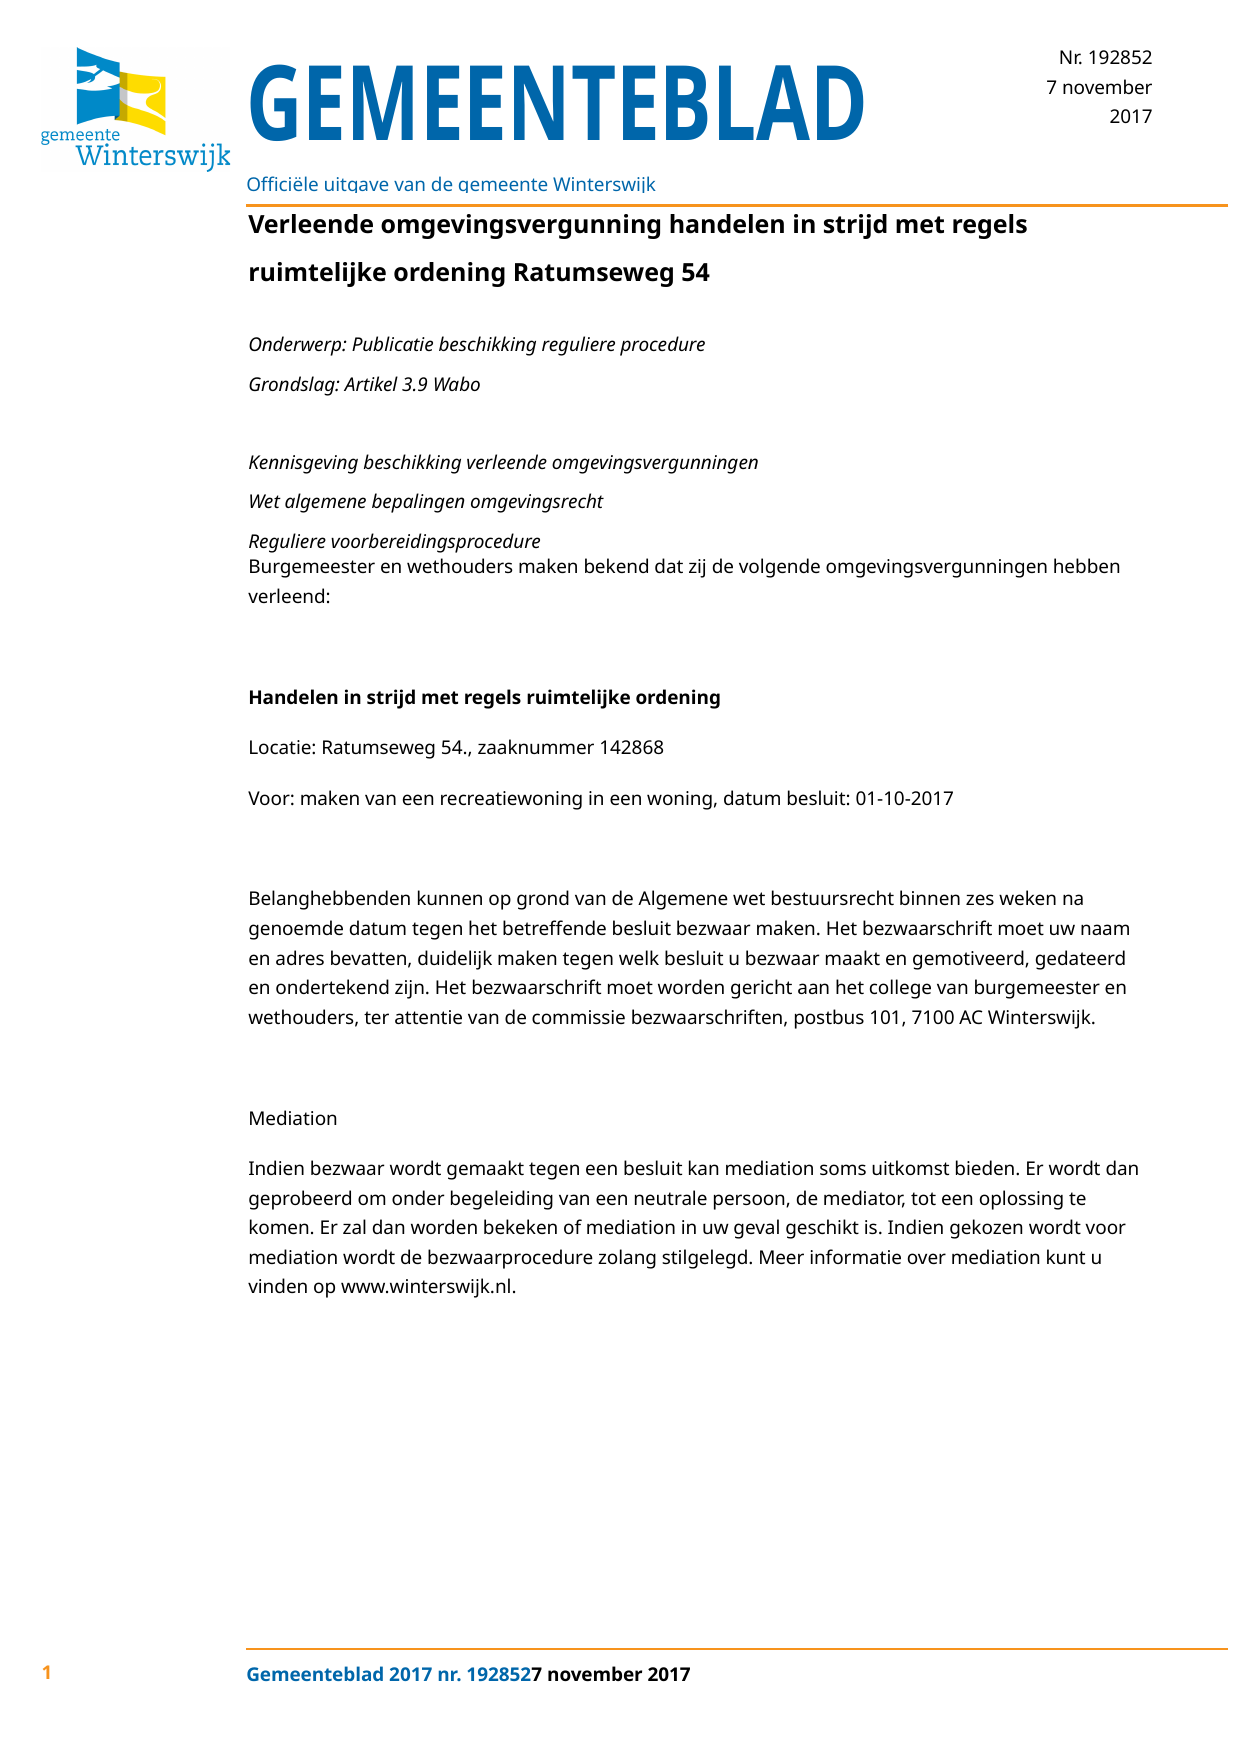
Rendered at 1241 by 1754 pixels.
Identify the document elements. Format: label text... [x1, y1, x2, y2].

text Locatie: Ratumseweg 54., zaaknummer 142868 [248, 734, 1152, 760]
text Reguliere voorbereidingsprocedure [248, 528, 1152, 553]
text Handelen in strijd met regels ruimtelijke ordening [248, 684, 1152, 710]
text Burgemeester en wethouders maken bekend dat zij de volgende omgevingsvergunningen hebben verleend: [248, 553, 1152, 609]
text Verleende omgevingsvergunning handelen in strijd met regels ruimtelijke ordening Ratumseweg 54 [248, 207, 1152, 288]
text Belanghebbenden kunnen op grond van de Algemene wet bestuursrecht binnen zes weken na genoemde datum tegen het betreffende besluit bezwaar maken. Het bezwaarschrift moet uw naam en adres bevatten, duidelijk maken tegen welk besluit u bezwaar maakt en gemotiveerd, gedateerd en ondertekend zijn. Het bezwaarschrift moet worden gericht aan het college van burgemeester en wethouders, ter attentie van de commissie bezwaarschriften, postbus 101, 7100 AC Winterswijk. [248, 886, 1152, 1030]
text Onderwerp: Publicatie beschikking reguliere procedure [248, 331, 1152, 357]
text Voor: maken van een recreatiewoning in een woning, datum besluit: 01-10-2017 [248, 785, 1152, 811]
text Indien bezwaar wordt gemaakt tegen een besluit kan mediation soms uitkomst bieden. Er wordt dan geprobeerd om onder begeleiding van een neutrale persoon, de mediator, tot een oplossing te komen. Er zal dan worden bekeken of mediation in uw geval geschikt is. Indien gekozen wordt voor mediation wordt de bezwaarprocedure zolang stilgelegd. Meer informatie over mediation kunt u vinden op www.winterswijk.nl. [248, 1155, 1152, 1299]
text Grondslag: Artikel 3.9 Wabo [248, 371, 1152, 396]
text Wet algemene bepalingen omgevingsrecht [248, 488, 1152, 514]
text Kennisgeving beschikking verleende omgevingsvergunningen [248, 449, 1152, 475]
text Mediation [248, 1105, 1152, 1131]
picture [225, 153, 231, 162]
picture [41, 47, 231, 172]
